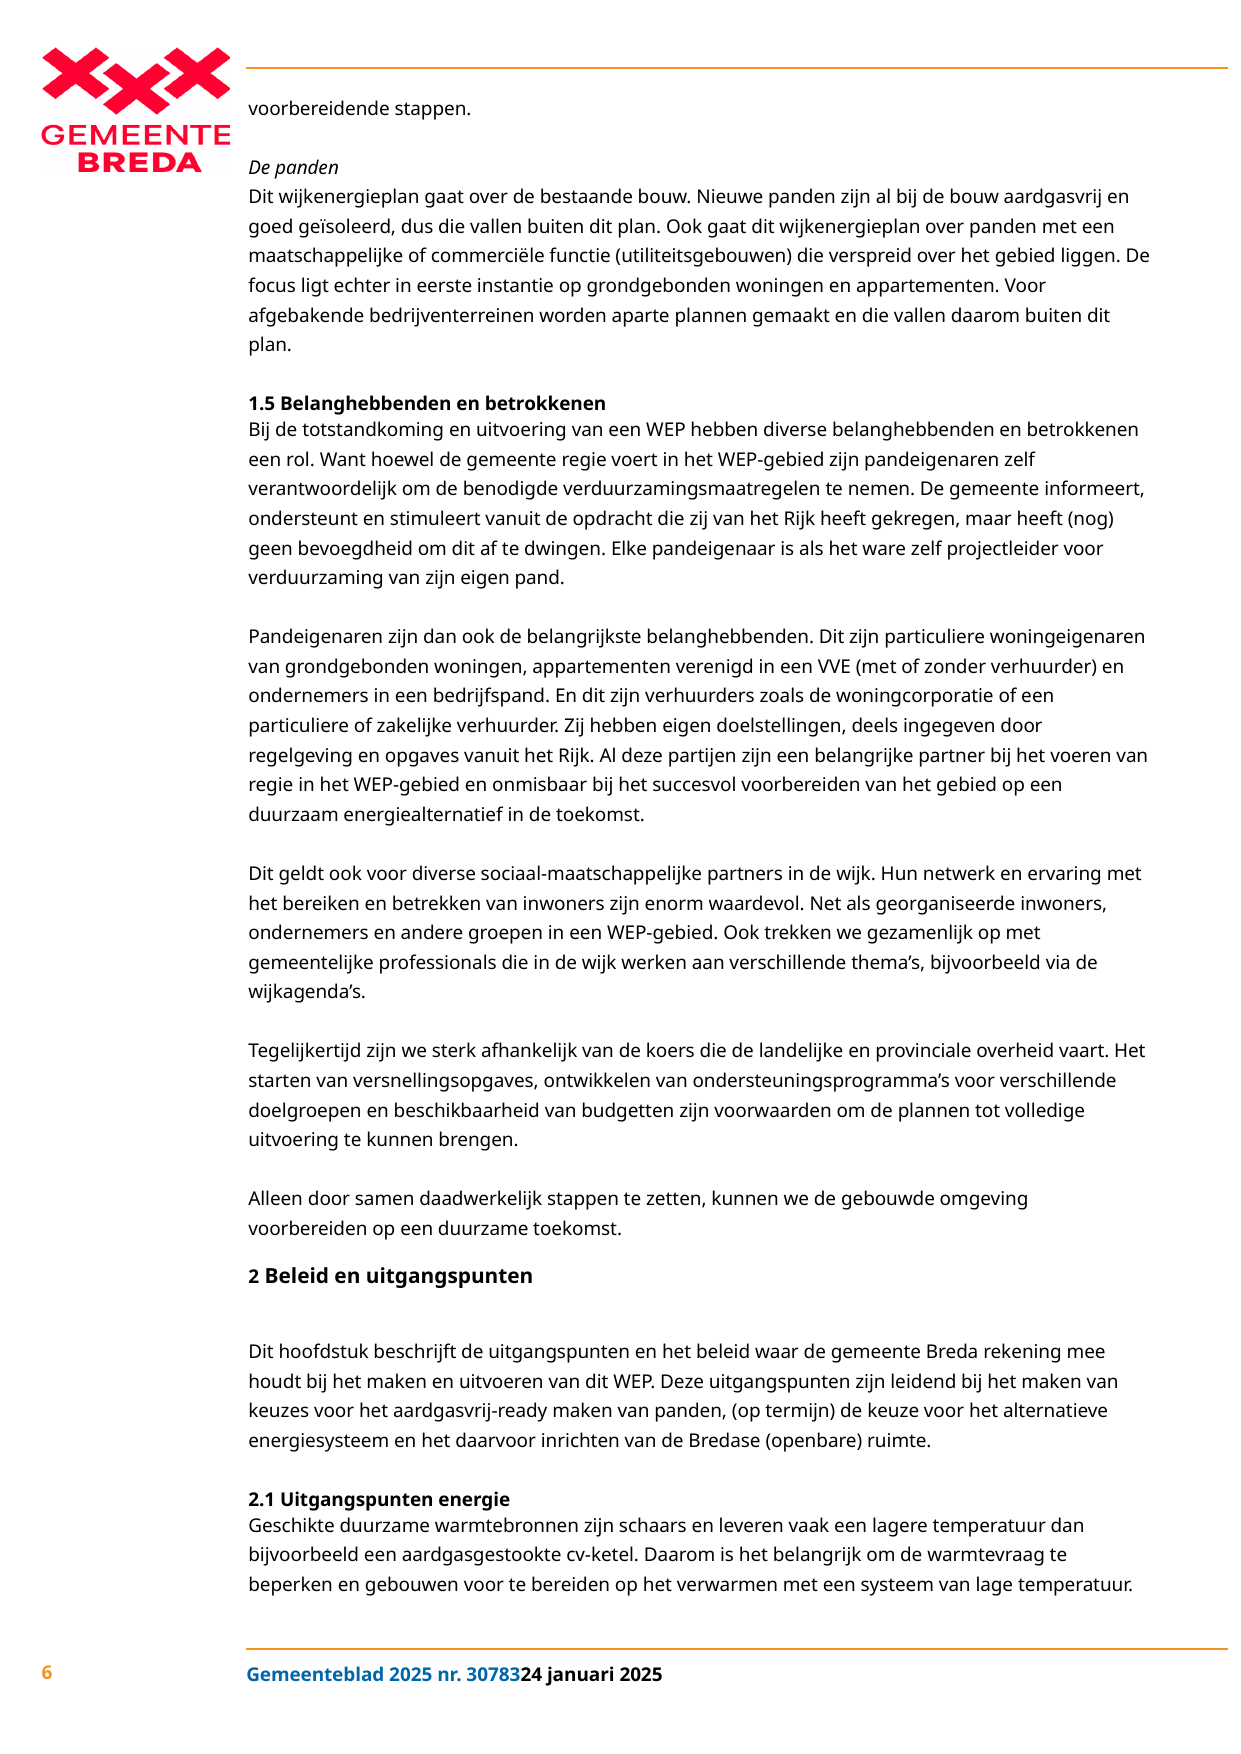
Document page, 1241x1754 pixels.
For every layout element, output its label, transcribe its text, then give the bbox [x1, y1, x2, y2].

text Pandeigenaren zijn dan ook de belangrijkste belanghebbenden. Dit zijn particuliere woningeigenaren van grondgebonden woningen, appartementen verenigd in een VVE (met of zonder verhuurder) en ondernemers in een bedrijfspand. En dit zijn verhuurders zoals de woningcorporatie of een particuliere of zakelijke verhuurder. Zij hebben eigen doelstellingen, deels ingegeven door regelgeving en opgaves vanuit het Rijk. Al deze partijen zijn een belangrijke partner bij het voeren van regie in het WEP-gebied en onmisbaar bij het succesvol voorbereiden van het gebied op een duurzaam energiealternatief in de toekomst. [248, 623, 1152, 827]
text 1.5 Belanghebbenden en betrokkenen [248, 391, 1152, 416]
text 2 Beleid en uitgangspunten [248, 1261, 1152, 1289]
text Alleen door samen daadwerkelijk stappen te zetten, kunnen we de gebouwde omgeving voorbereiden op een duurzame toekomst. [248, 1186, 1152, 1241]
text Tegelijkertijd zijn we sterk afhankelijk van de koers die de landelijke en provinciale overheid vaart. Het starten van versnellingsopgaves, ontwikkelen van ondersteuningsprogramma’s voor verschillende doelgroepen en beschikbaarheid van budgetten zijn voorwaarden om de plannen tot volledige uitvoering te kunnen brengen. [248, 1038, 1152, 1152]
text Bij de totstandkoming en uitvoering van een WEP hebben diverse belanghebbenden en betrokkenen een rol. Want hoewel de gemeente regie voert in het WEP-gebied zijn pandeigenaren zelf verantwoordelijk om de benodigde verduurzamingsmaatregelen te nemen. De gemeente informeert, ondersteunt en stimuleert vanuit de opdracht die zij van het Rijk heeft gekregen, maar heeft (nog) geen bevoegdheid om dit af te dwingen. Elke pandeigenaar is als het ware zelf projectleider voor verduurzaming van zijn eigen pand. [248, 416, 1152, 590]
text 2.1 Uitgangspunten energie [248, 1486, 1152, 1512]
text Geschikte duurzame warmtebronnen zijn schaars en leveren vaak een lagere temperatuur dan bijvoorbeeld een aardgasgestookte cv-ketel. Daarom is het belangrijk om de warmtevraag te beperken en gebouwen voor te bereiden op het verwarmen met een systeem van lage temperatuur. [248, 1512, 1152, 1597]
text Dit geldt ook voor diverse sociaal-maatschappelijke partners in de wijk. Hun netwerk en ervaring met het bereiken en betrekken van inwoners zijn enorm waardevol. Net als georganiseerde inwoners, ondernemers en andere groepen in een WEP-gebied. Ook trekken we gezamenlijk op met gemeentelijke professionals die in de wijk werken aan verschillende thema’s, bijvoorbeeld via de wijkagenda’s. [248, 860, 1152, 1004]
text Dit hoofdstuk beschrijft de uitgangspunten en het beleid waar de gemeente Breda rekening mee houdt bij het maken en uitvoeren van dit WEP. Deze uitgangspunten zijn leidend bij het maken van keuzes voor het aardgasvrij-ready maken van panden, (op termijn) de keuze voor het alternatieve energiesysteem en het daarvoor inrichten van de Bredase (openbare) ruimte. [248, 1338, 1152, 1453]
text voorbereidende stappen. [248, 95, 1152, 121]
text Dit wijkenergieplan gaat over de bestaande bouw. Nieuwe panden zijn al bij de bouw aardgasvrij en goed geïsoleerd, dus die vallen buiten dit plan. Ook gaat dit wijkenergieplan over panden met een maatschappelijke of commerciële functie (utiliteitsgebouwen) die verspreid over het gebied liggen. De focus ligt echter in eerste instantie op grondgebonden woningen en appartementen. Voor afgebakende bedrijventerreinen worden aparte plannen gemaakt en die vallen daarom buiten dit plan. [248, 183, 1152, 357]
picture [41, 47, 231, 172]
text De panden [248, 154, 1152, 180]
